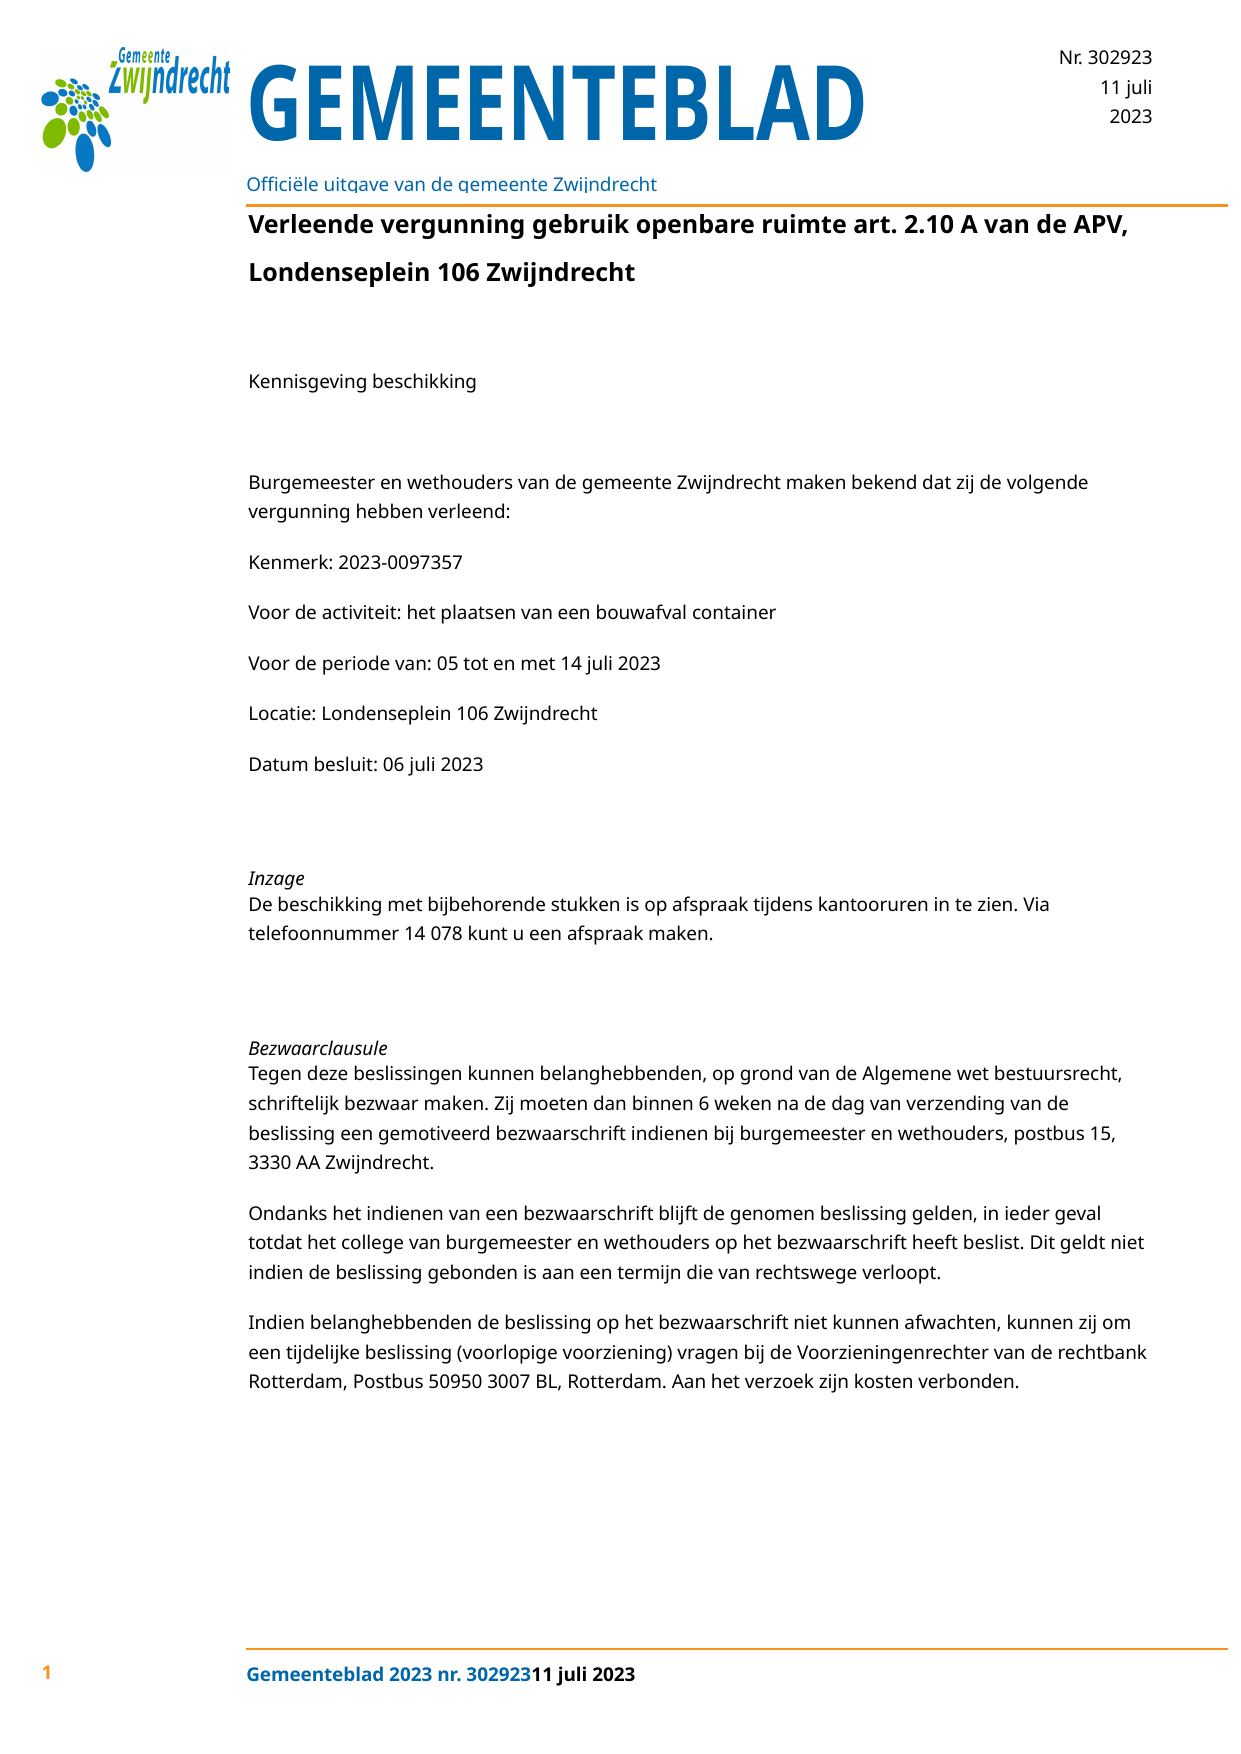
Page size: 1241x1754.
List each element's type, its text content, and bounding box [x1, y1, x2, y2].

text Tegen deze beslissingen kunnen belanghebbenden, op grond van de Algemene wet bestuursrecht, schriftelijk bezwaar maken. Zij moeten dan binnen 6 weken na de dag van verzending van de beslissing een gemotiveerd bezwaarschrift indienen bij burgemeester en wethouders, postbus 15, 3330 AA Zwijndrecht. [248, 1061, 1152, 1175]
text Voor de periode van: 05 tot en met 14 juli 2023 [248, 650, 1152, 676]
text Voor de activiteit: het plaatsen van een bouwafval container [248, 599, 1152, 625]
picture [41, 47, 231, 172]
text Indien belanghebbenden de beslissing op het bezwaarschrift niet kunnen afwachten, kunnen zij om een tijdelijke beslissing (voorlopige voorziening) vragen bij de Voorzieningenrechter van de rechtbank Rotterdam, Postbus 50950 3007 BL, Rotterdam. Aan het verzoek zijn kosten verbonden. [248, 1309, 1152, 1394]
text Burgemeester en wethouders van de gemeente Zwijndrecht maken bekend dat zij de volgende vergunning hebben verleend: [248, 469, 1152, 524]
text Locatie: Londenseplein 106 Zwijndrecht [248, 700, 1152, 726]
text Ondanks het indienen van een bezwaarschrift blijft de genomen beslissing gelden, in ieder geval totdat het college van burgemeester en wethouders op het bezwaarschrift heeft beslist. Dit geldt niet indien de beslissing gebonden is aan een termijn die van rechtswege verloopt. [248, 1200, 1152, 1285]
text Kenmerk: 2023-0097357 [248, 549, 1152, 575]
text Verleende vergunning gebruik openbare ruimte art. 2.10 A van de APV, Londenseplein 106 Zwijndrecht [248, 207, 1152, 288]
text De beschikking met bijbehorende stukken is op afspraak tijdens kantooruren in te zien. Via telefoonnummer 14 078 kunt u een afspraak maken. [248, 891, 1152, 946]
text Bezwaarclausule [248, 1035, 1152, 1061]
text Datum besluit: 06 juli 2023 [248, 751, 1152, 777]
text Kennisgeving beschikking [248, 368, 1152, 394]
text Inzage [248, 865, 1152, 891]
